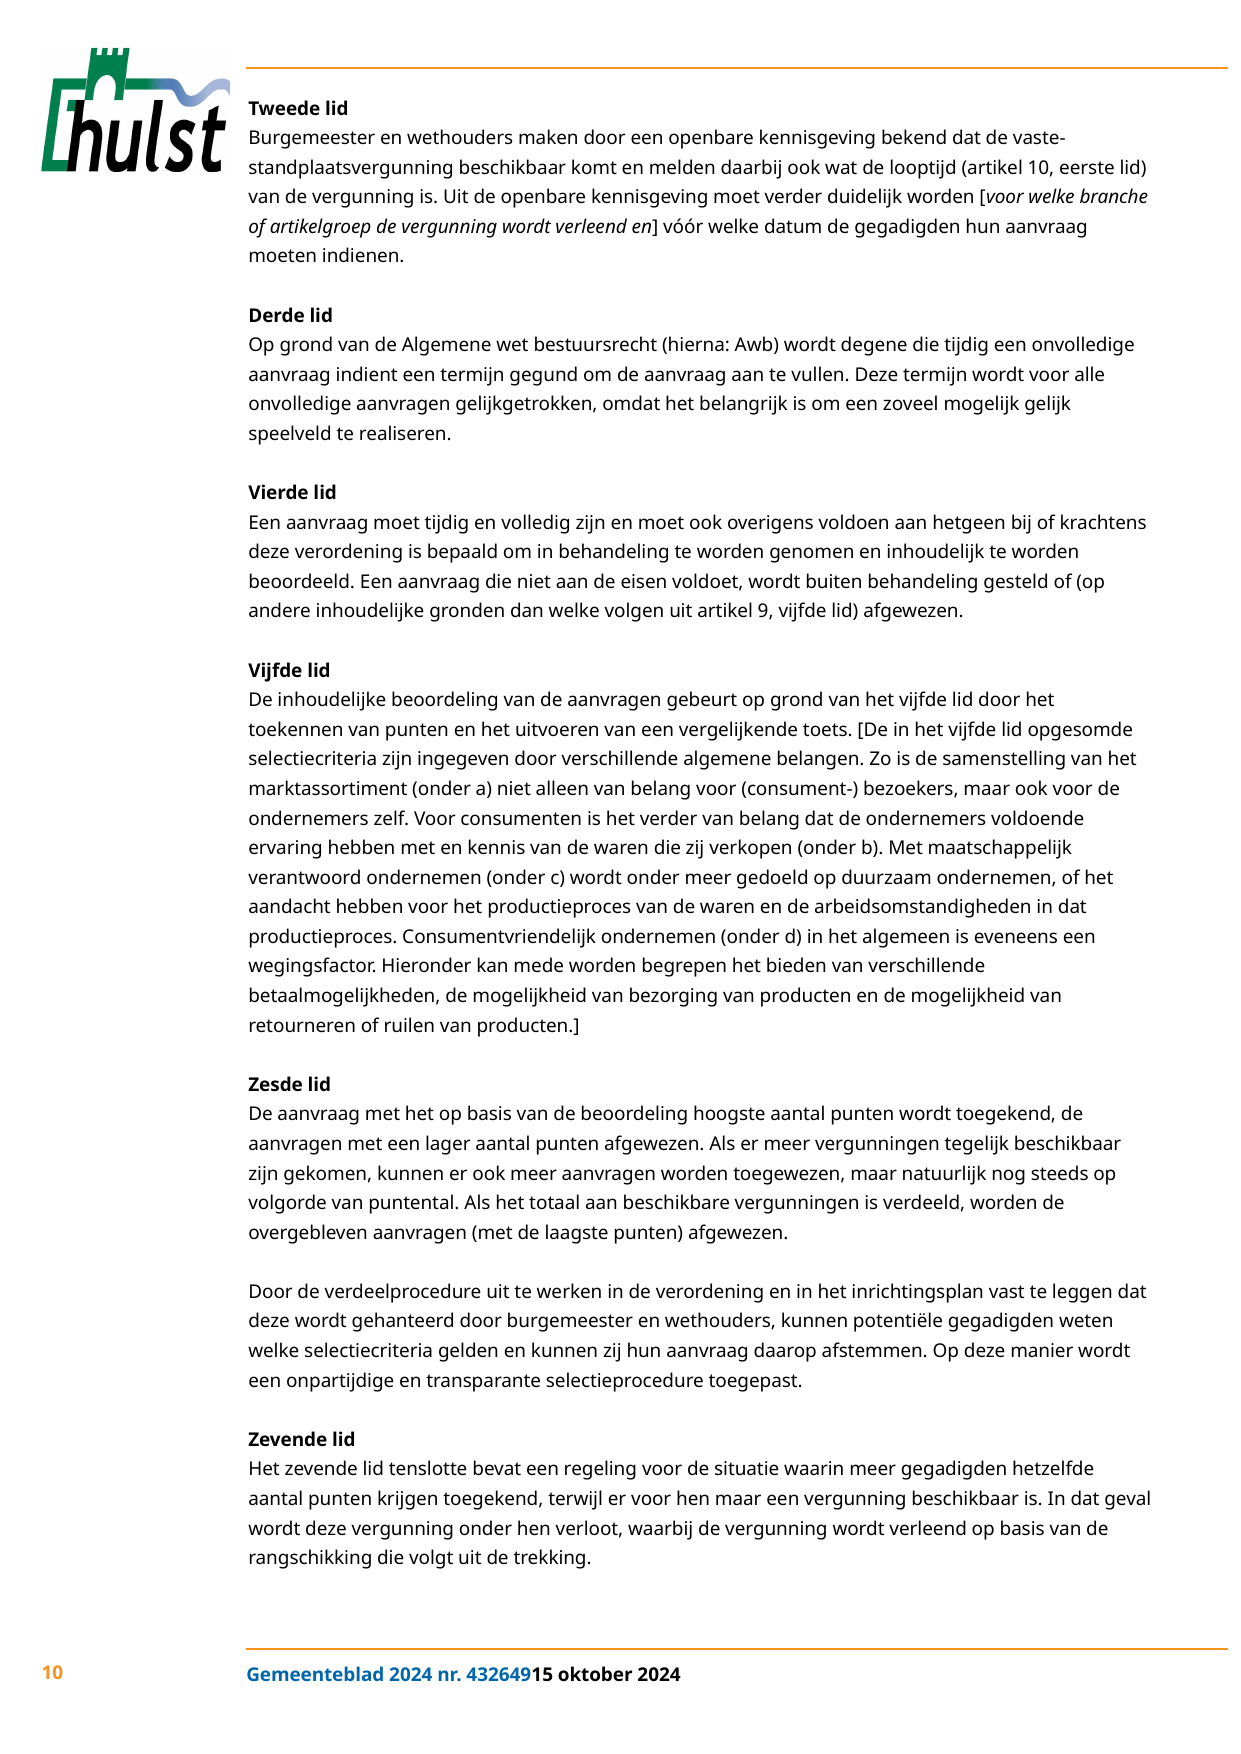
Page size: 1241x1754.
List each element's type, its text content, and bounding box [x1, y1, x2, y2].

text Vierde lid [248, 479, 1152, 505]
text De aanvraag met het op basis van de beoordeling hoogste aantal punten wordt toegekend, de aanvragen met een lager aantal punten afgewezen. Als er meer vergunningen tegelijk beschikbaar zijn gekomen, kunnen er ook meer aanvragen worden toegewezen, maar natuurlijk nog steeds op volgorde van puntental. Als het totaal aan beschikbare vergunningen is verdeeld, worden de overgebleven aanvragen (met de laagste punten) afgewezen. [248, 1101, 1152, 1245]
text Tweede lid [248, 95, 1152, 121]
text Derde lid [248, 302, 1152, 328]
text Een aanvraag moet tijdig en volledig zijn en moet ook overigens voldoen aan hetgeen bij of krachtens deze verordening is bepaald om in behandeling te worden genomen en inhoudelijk te worden beoordeeld. Een aanvraag die niet aan de eisen voldoet, wordt buiten behandeling gesteld of (op andere inhoudelijke gronden dan welke volgen uit artikel 9, vijfde lid) afgewezen. [248, 509, 1152, 623]
text Op grond van de Algemene wet bestuursrecht (hierna: Awb) wordt degene die tijdig een onvolledige aanvraag indient een termijn gegund om de aanvraag aan te vullen. Deze termijn wordt voor alle onvolledige aanvragen gelijkgetrokken, omdat het belangrijk is om een zoveel mogelijk gelijk speelveld te realiseren. [248, 331, 1152, 446]
text De inhoudelijke beoordeling van de aanvragen gebeurt op grond van het vijfde lid door het toekennen van punten en het uitvoeren van een vergelijkende toets. [De in het vijfde lid opgesomde selectiecriteria zijn ingegeven door verschillende algemene belangen. Zo is de samenstelling van het marktassortiment (onder a) niet alleen van belang voor (consument-) bezoekers, maar ook voor de ondernemers zelf. Voor consumenten is het verder van belang dat de ondernemers voldoende ervaring hebben met en kennis van de waren die zij verkopen (onder b). Met maatschappelijk verantwoord ondernemen (onder c) wordt onder meer gedoeld op duurzaam ondernemen, of het aandacht hebben voor het productieproces van de waren en de arbeidsomstandigheden in dat productieproces. Consumentvriendelijk ondernemen (onder d) in het algemeen is eveneens een wegingsfactor. Hieronder kan mede worden begrepen het bieden van verschillende betaalmogelijkheden, de mogelijkheid van bezorging van producten en de mogelijkheid van retourneren of ruilen van producten.] [248, 686, 1152, 1038]
text Zevende lid [248, 1426, 1152, 1452]
text Door de verdeelprocedure uit te werken in de verordening en in het inrichtingsplan vast te leggen dat deze wordt gehanteerd door burgemeester en wethouders, kunnen potentiële gegadigden weten welke selectiecriteria gelden en kunnen zij hun aanvraag daarop afstemmen. Op deze manier wordt een onpartijdige en transparante selectieprocedure toegepast. [248, 1278, 1152, 1393]
text Vijfde lid [248, 657, 1152, 683]
text Het zevende lid tenslotte bevat een regeling voor de situatie waarin meer gegadigden hetzelfde aantal punten krijgen toegekend, terwijl er voor hen maar een vergunning beschikbaar is. In dat geval wordt deze vergunning onder hen verloot, waarbij de vergunning wordt verleend op basis van de rangschikking die volgt uit de trekking. [248, 1456, 1152, 1570]
text Burgemeester en wethouders maken door een openbare kennisgeving bekend dat de vaste-standplaatsvergunning beschikbaar komt en melden daarbij ook wat de looptijd (artikel 10, eerste lid) van de vergunning is. Uit de openbare kennisgeving moet verder duidelijk worden [voor welke branche of artikelgroep de vergunning wordt verleend en] vóór welke datum de gegadigden hun aanvraag moeten indienen. [248, 124, 1152, 268]
text Zesde lid [248, 1071, 1152, 1097]
picture [41, 47, 231, 172]
